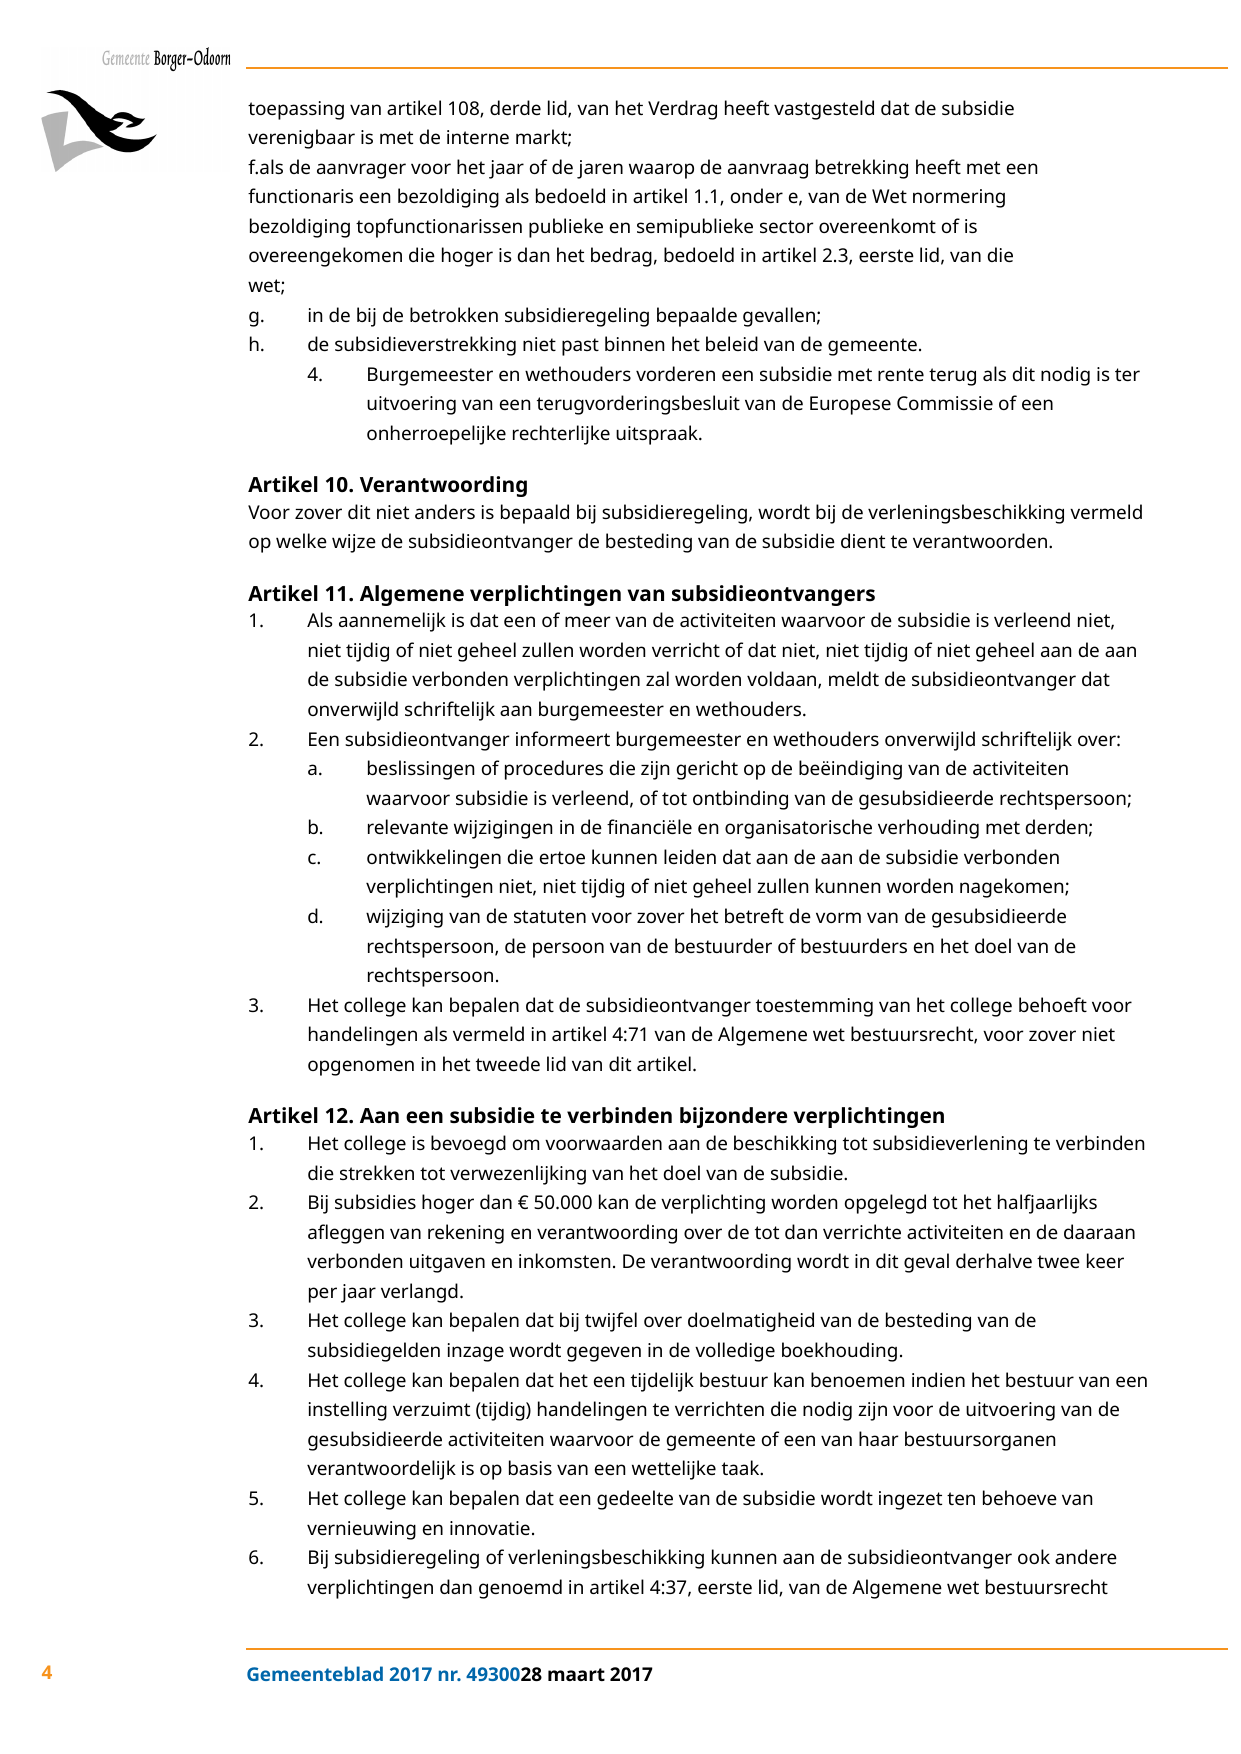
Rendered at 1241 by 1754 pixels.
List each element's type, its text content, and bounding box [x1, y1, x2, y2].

list Een subsidieontvanger informeert burgemeester en wethouders onverwijld schriftelijk over: [248, 726, 1152, 752]
text f.als de aanvrager voor het jaar of de jaren waarop de aanvraag betrekking heeft met een [248, 154, 1152, 180]
list de subsidieverstrekking niet past binnen het beleid van de gemeente. [248, 331, 1152, 357]
list Het college kan bepalen dat het een tijdelijk bestuur kan benoemen indien het bestuur van een instelling verzuimt (tijdig) handelingen te verrichten die nodig zijn voor de uitvoering van de gesubsidieerde activiteiten waarvoor de gemeente of een van haar bestuursorganen verantwoordelijk is op basis van een wettelijke taak. [248, 1367, 1152, 1481]
text wet; [248, 272, 1152, 298]
list Bij subsidies hoger dan € 50.000 kan de verplichting worden opgelegd tot het halfjaarlijks afleggen van rekening en verantwoording over de tot dan verrichte activiteiten en de daaraan verbonden uitgaven en inkomsten. De verantwoording wordt in dit geval derhalve twee keer per jaar verlangd. [248, 1189, 1152, 1304]
list Burgemeester en wethouders vorderen een subsidie met rente terug als dit nodig is ter uitvoering van een terugvorderingsbesluit van de Europese Commissie of een onherroepelijke rechterlijke uitspraak. [307, 361, 1152, 446]
text functionaris een bezoldiging als bedoeld in artikel 1.1, onder e, van de Wet normering [248, 183, 1152, 209]
list relevante wijzigingen in de financiële en organisatorische verhouding met derden; [307, 814, 1152, 840]
text bezoldiging topfunctionarissen publieke en semipublieke sector overeenkomt of is [248, 213, 1152, 239]
text verenigbaar is met de interne markt; [248, 124, 1152, 150]
list wijziging van de statuten voor zover het betreft de vorm van de gesubsidieerde rechtspersoon, de persoon van de bestuurder of bestuurders en het doel van de rechtspersoon. [307, 903, 1152, 988]
list in de bij de betrokken subsidieregeling bepaalde gevallen; [248, 302, 1152, 328]
list Het college kan bepalen dat een gedeelte van de subsidie wordt ingezet ten behoeve van vernieuwing en innovatie. [248, 1485, 1152, 1540]
text toepassing van artikel 108, derde lid, van het Verdrag heeft vastgesteld dat de subsidie [248, 95, 1152, 121]
text Voor zover dit niet anders is bepaald bij subsidieregeling, wordt bij de verleningsbeschikking vermeld op welke wijze de subsidieontvanger de besteding van de subsidie dient te verantwoorden. [248, 499, 1152, 554]
list beslissingen of procedures die zijn gericht op de beëindiging van de activiteiten waarvoor subsidie is verleend, of tot ontbinding van de gesubsidieerde rechtspersoon; [307, 755, 1152, 811]
picture [41, 47, 231, 172]
list ontwikkelingen die ertoe kunnen leiden dat aan de aan de subsidie verbonden verplichtingen niet, niet tijdig of niet geheel zullen kunnen worden nagekomen; [307, 844, 1152, 899]
list Bij subsidieregeling of verleningsbeschikking kunnen aan de subsidieontvanger ook andere verplichtingen dan genoemd in artikel 4:37, eerste lid, van de Algemene wet bestuursrecht [248, 1544, 1152, 1599]
text Artikel 10. Verantwoording [248, 471, 1152, 499]
text Artikel 11. Algemene verplichtingen van subsidieontvangers [248, 579, 1152, 607]
list Als aannemelijk is dat een of meer van de activiteiten waarvoor de subsidie is verleend niet, niet tijdig of niet geheel zullen worden verricht of dat niet, niet tijdig of niet geheel aan de aan de subsidie verbonden verplichtingen zal worden voldaan, meldt de subsidieontvanger dat onverwijld schriftelijk aan burgemeester en wethouders. [248, 607, 1152, 722]
text Artikel 12. Aan een subsidie te verbinden bijzondere verplichtingen [248, 1102, 1152, 1130]
list Het college is bevoegd om voorwaarden aan de beschikking tot subsidieverlening te verbinden die strekken tot verwezenlijking van het doel van de subsidie. [248, 1130, 1152, 1185]
list Het college kan bepalen dat bij twijfel over doelmatigheid van de besteding van de subsidiegelden inzage wordt gegeven in de volledige boekhouding. [248, 1308, 1152, 1363]
text overeengekomen die hoger is dan het bedrag, bedoeld in artikel 2.3, eerste lid, van die [248, 243, 1152, 268]
list Het college kan bepalen dat de subsidieontvanger toestemming van het college behoeft voor handelingen als vermeld in artikel 4:71 van de Algemene wet bestuursrecht, voor zover niet opgenomen in het tweede lid van dit artikel. [248, 992, 1152, 1077]
